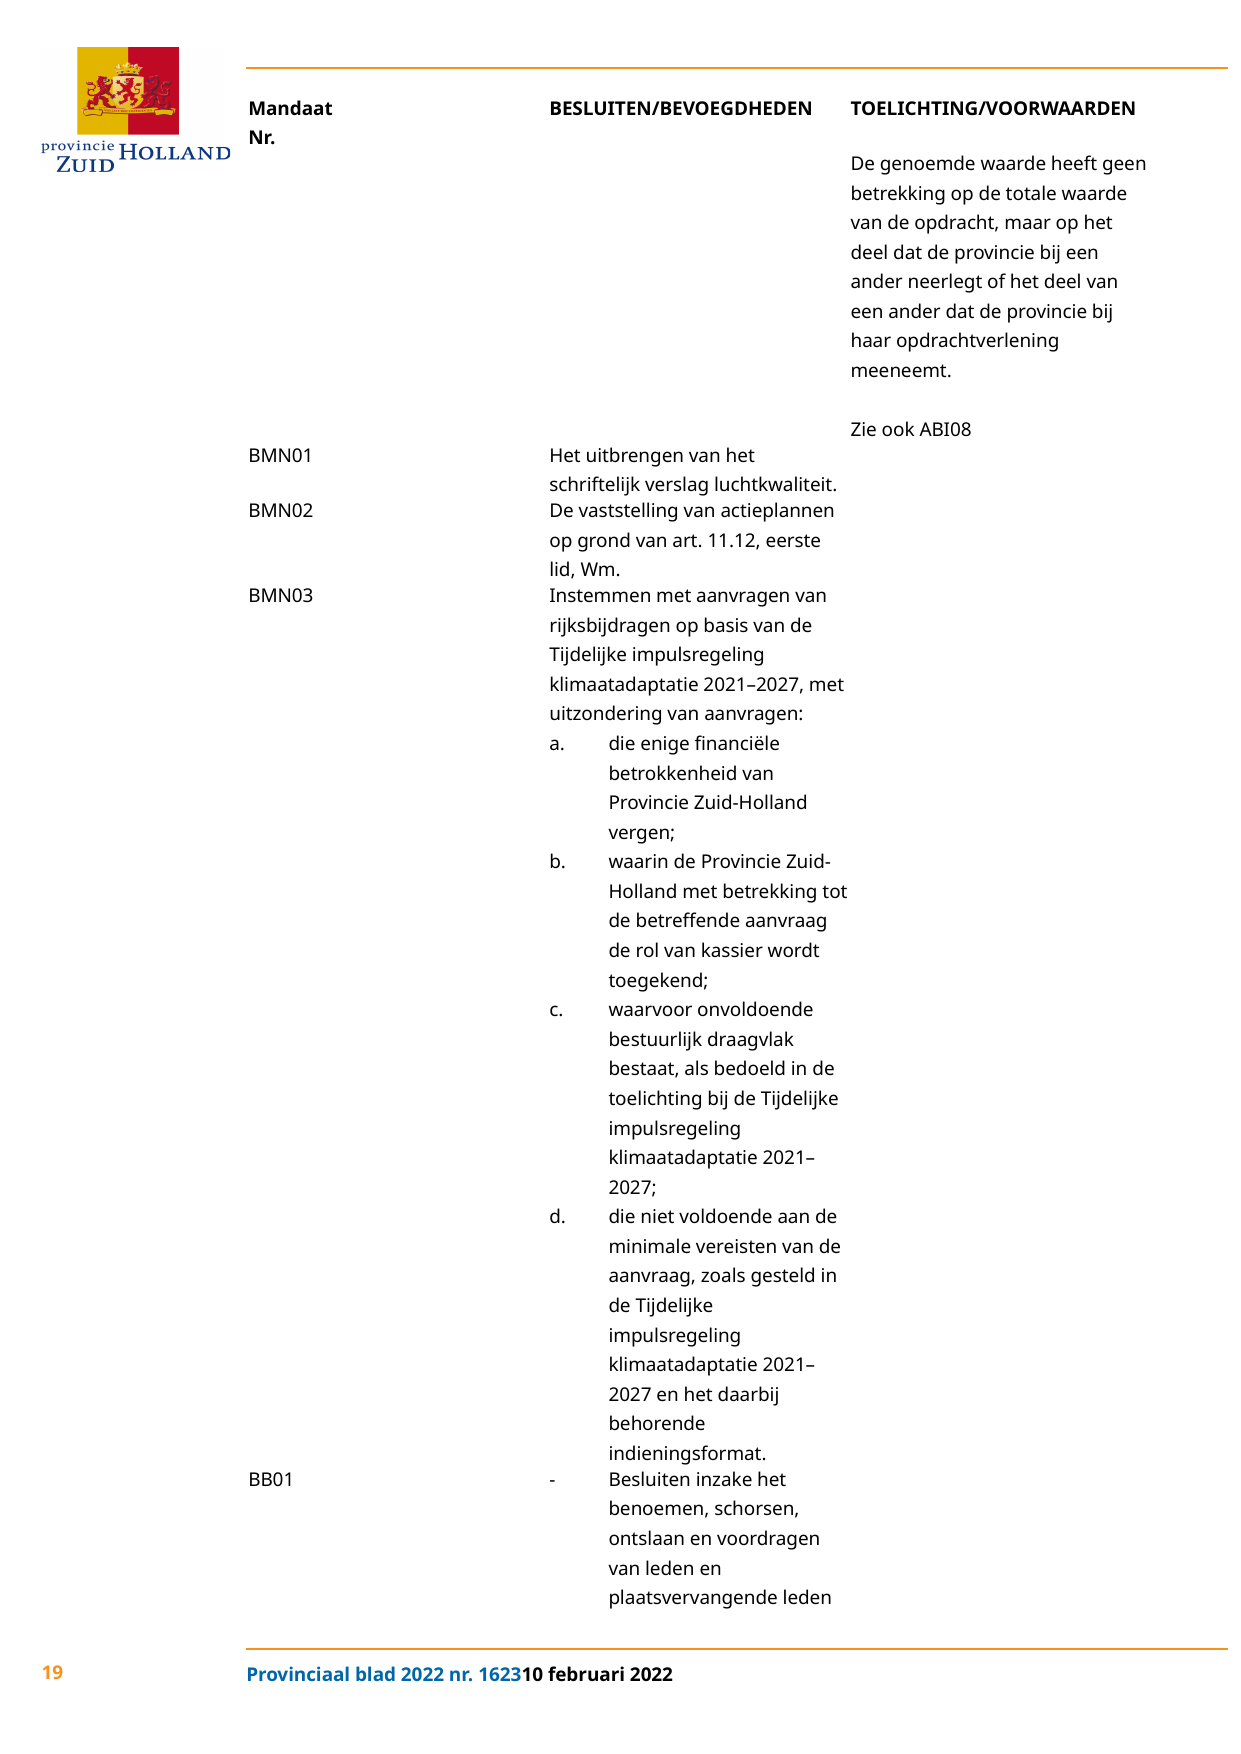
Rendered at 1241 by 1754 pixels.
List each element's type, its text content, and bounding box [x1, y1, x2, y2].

table_cell De vaststelling van actieplannen op grond van art. 11.12, eerste lid, Wm. [549, 498, 850, 582]
table_cell BMN02 [248, 498, 549, 582]
table_header BESLUITEN/BEVOEGDHEDEN [549, 95, 850, 150]
table_cell BMN01 [248, 442, 549, 497]
table_cell Het uitbrengen van het schriftelijk verslag luchtkwaliteit. [549, 442, 850, 497]
table_cell [549, 150, 850, 442]
table_header TOELICHTING/VOORWAARDEN [850, 95, 1152, 150]
table_cell Instemmen met aanvragen van rijksbijdragen op basis van de Tijdelijke impulsregeling klimaatadaptatie 2021–2027, met uitzondering van aanvragen: die enige financiële betrokkenheid van Provincie Zuid-Holland vergen; waarin de Provincie Zuid-Holland met betrekking tot de betreffende aanvraag de rol van kassier wordt toegekend; waarvoor onvoldoende bestuurlijk draagvlak bestaat, als bedoeld in de toelichting bij de Tijdelijke impulsregeling klimaatadaptatie 2021–2027; die niet voldoende aan de minimale vereisten van de aanvraag, zoals gesteld in de Tijdelijke impulsregeling klimaatadaptatie 2021–2027 en het daarbij behorende indieningsformat. [549, 582, 850, 1466]
table_cell [850, 582, 1152, 1466]
table_cell Besluiten inzake het benoemen, schorsen, ontslaan en voordragen van leden en plaatsvervangende leden [549, 1466, 850, 1610]
table_cell BMN03 [248, 582, 549, 1466]
picture [41, 47, 231, 172]
table_cell [248, 150, 549, 442]
table_header Mandaat Nr. [248, 95, 549, 150]
table_cell BB01 [248, 1466, 549, 1610]
table_cell De genoemde waarde heeft geen betrekking op de totale waarde van de opdracht, maar op het deel dat de provincie bij een ander neerlegt of het deel van een ander dat de provincie bij haar opdrachtverlening meeneemt. Zie ook ABI08 [850, 150, 1152, 442]
table_cell [850, 498, 1152, 582]
table_cell [850, 442, 1152, 497]
table_cell [850, 1466, 1152, 1610]
